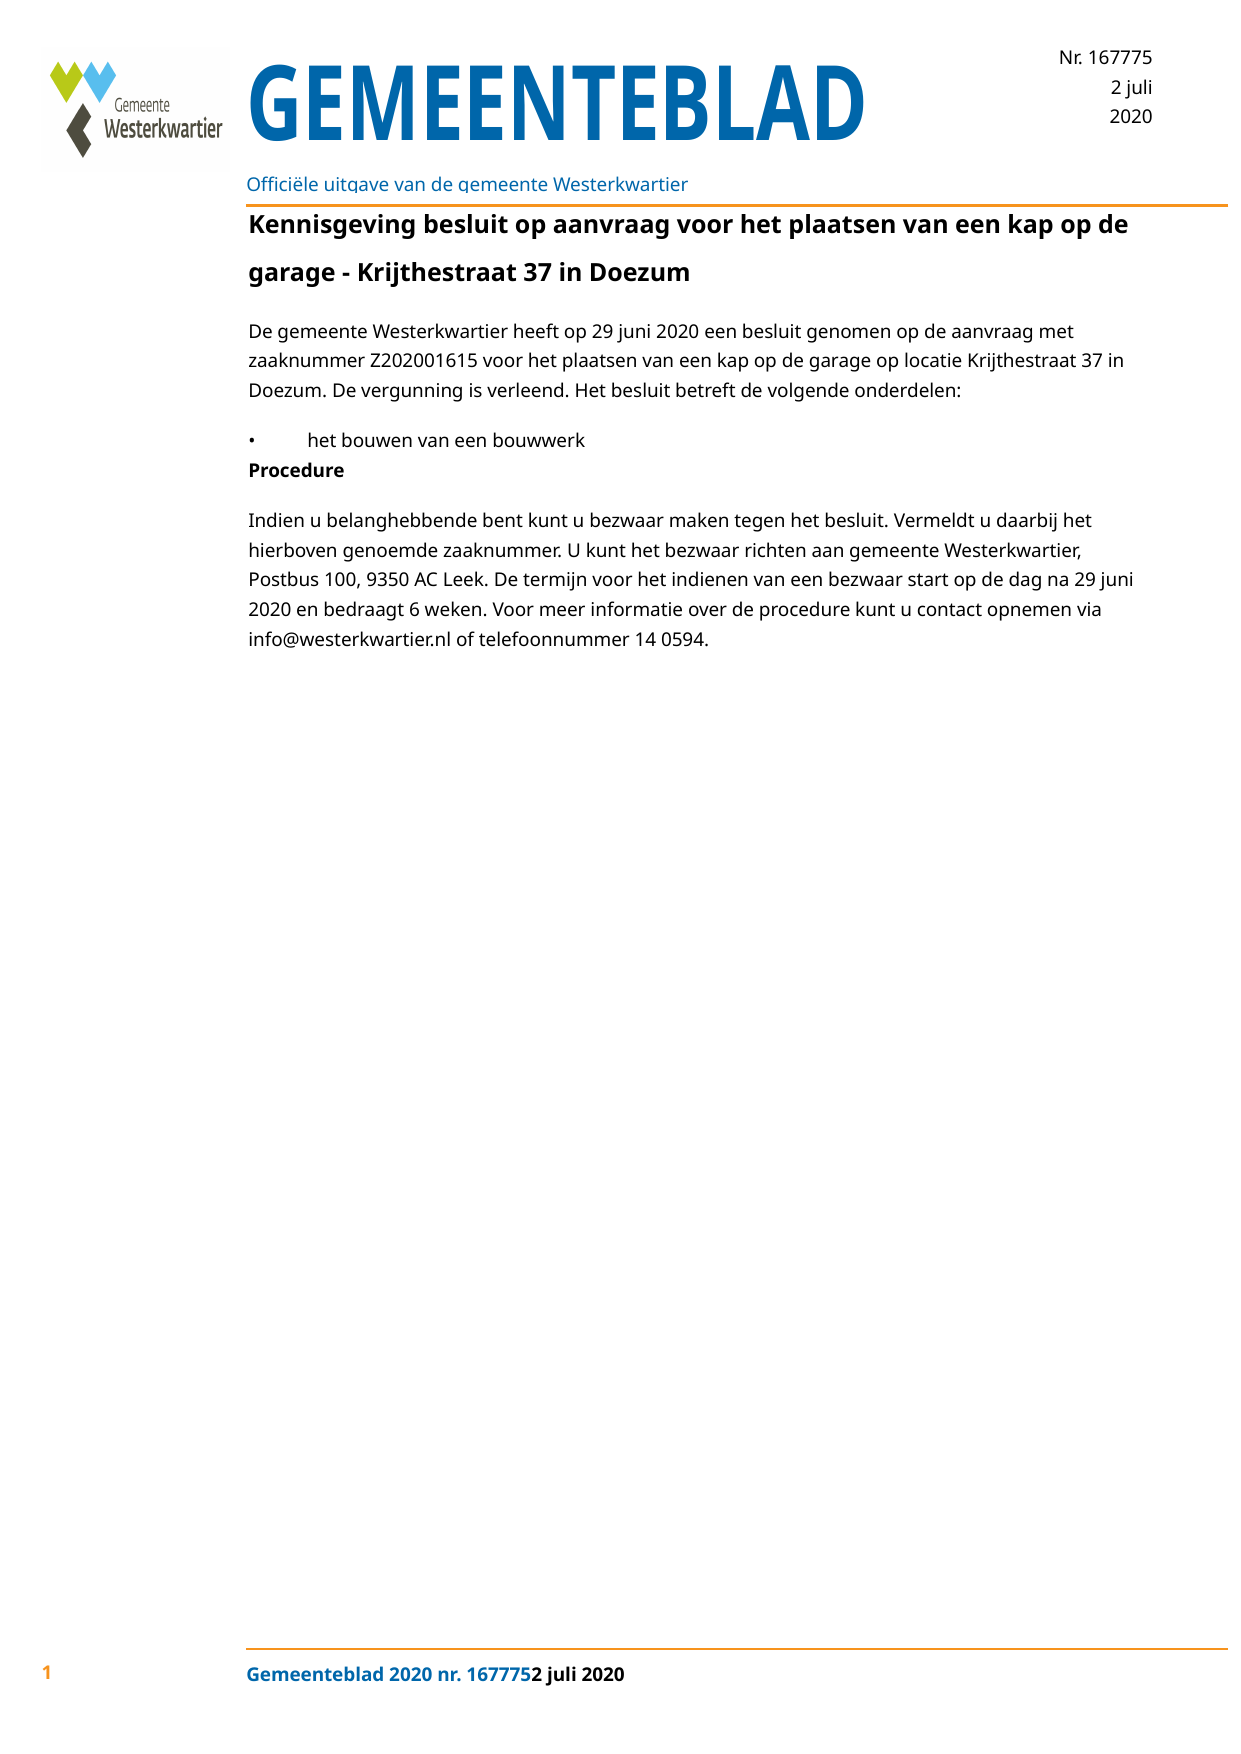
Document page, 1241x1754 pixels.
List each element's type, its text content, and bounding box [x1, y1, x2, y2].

text Kennisgeving besluit op aanvraag voor het plaatsen van een kap op de garage - Krijthestraat 37 in Doezum [248, 207, 1152, 288]
picture [41, 47, 231, 172]
list het bouwen van een bouwwerk [248, 427, 1152, 453]
text Procedure [248, 457, 1152, 483]
text De gemeente Westerkwartier heeft op 29 juni 2020 een besluit genomen op de aanvraag met zaaknummer Z202001615 voor het plaatsen van een kap op de garage op locatie Krijthestraat 37 in Doezum. De vergunning is verleend. Het besluit betreft de volgende onderdelen: [248, 318, 1152, 403]
text Indien u belanghebbende bent kunt u bezwaar maken tegen het besluit. Vermeldt u daarbij het hierboven genoemde zaaknummer. U kunt het bezwaar richten aan gemeente Westerkwartier, Postbus 100, 9350 AC Leek. De termijn voor het indienen van een bezwaar start op de dag na 29 juni 2020 en bedraagt 6 weken. Voor meer informatie over de procedure kunt u contact opnemen via info@westerkwartier.nl of telefoonnummer 14 0594. [248, 507, 1152, 652]
